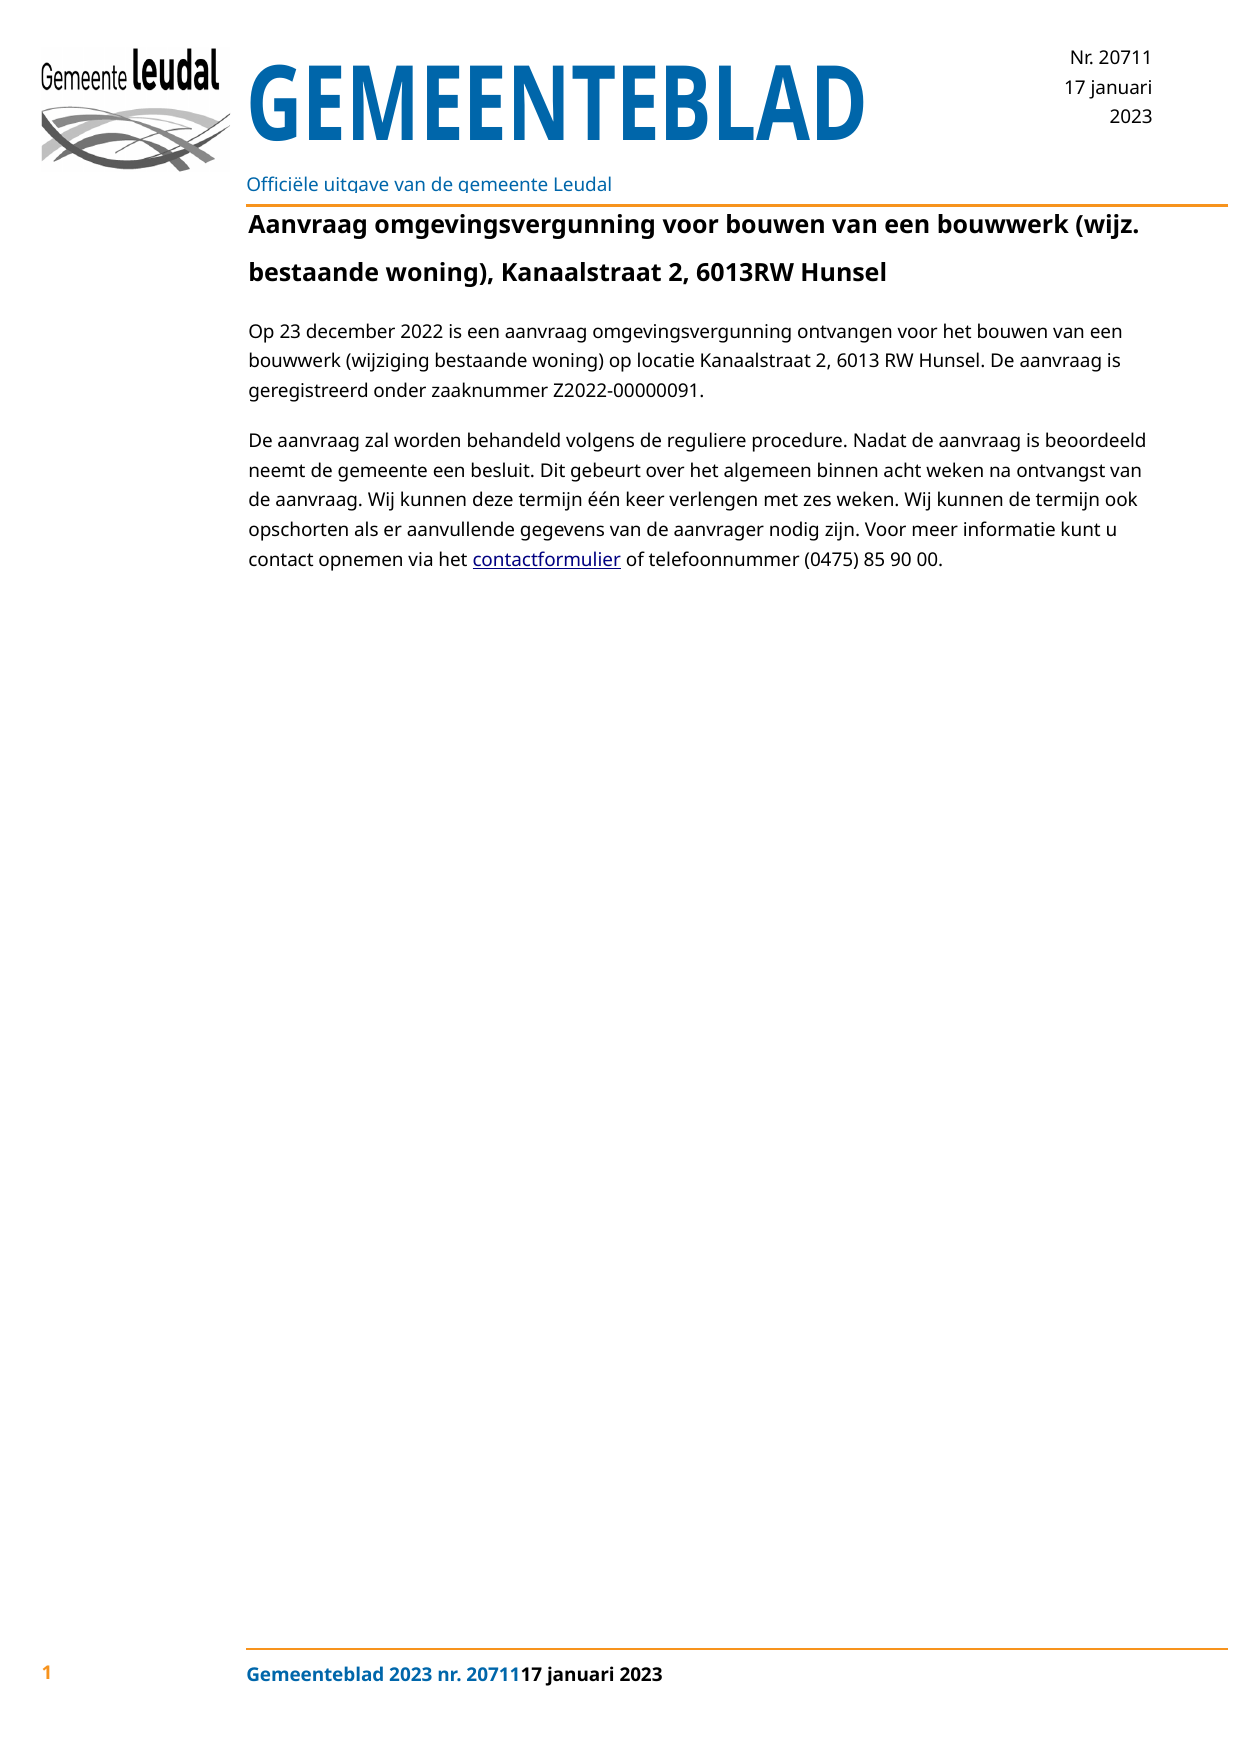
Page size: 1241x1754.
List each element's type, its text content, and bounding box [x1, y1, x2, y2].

text Aanvraag omgevingsvergunning voor bouwen van een bouwwerk (wijz. bestaande woning), Kanaalstraat 2, 6013RW Hunsel [248, 207, 1152, 288]
text Op 23 december 2022 is een aanvraag omgevingsvergunning ontvangen voor het bouwen van een bouwwerk (wijziging bestaande woning) op locatie Kanaalstraat 2, 6013 RW Hunsel. De aanvraag is geregistreerd onder zaaknummer Z2022-00000091. [248, 318, 1152, 403]
text De aanvraag zal worden behandeld volgens de reguliere procedure. Nadat de aanvraag is beoordeeld neemt de gemeente een besluit. Dit gebeurt over het algemeen binnen acht weken na ontvangst van de aanvraag. Wij kunnen deze termijn één keer verlengen met zes weken. Wij kunnen de termijn ook opschorten als er aanvullende gegevens van de aanvrager nodig zijn. Voor meer informatie kunt u contact opnemen via het contactformulier of telefoonnummer (0475) 85 90 00. [248, 427, 1152, 572]
picture [41, 47, 231, 172]
